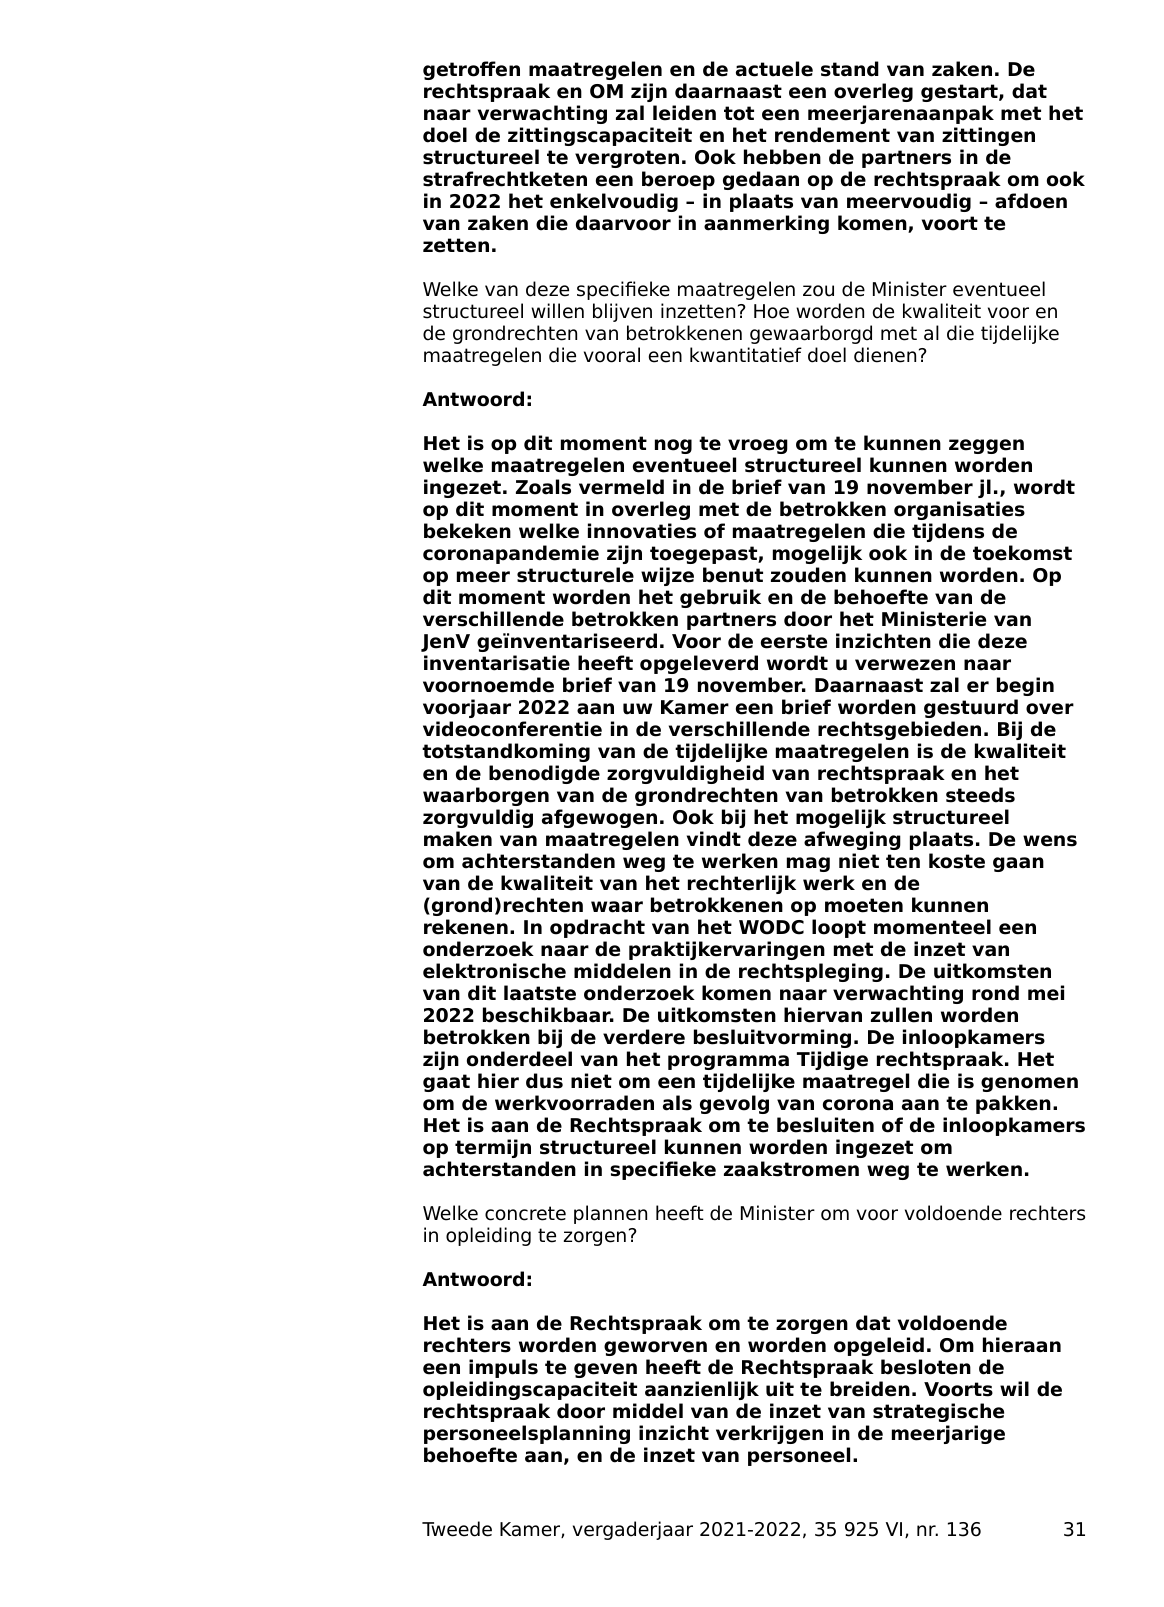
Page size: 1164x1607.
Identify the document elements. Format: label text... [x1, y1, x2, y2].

text Het is aan de Rechtspraak om te zorgen dat voldoende rechters worden geworven en worden opgeleid. Om hieraan een impuls te geven heeft de Rechtspraak besloten de opleidingscapaciteit aanzienlijk uit te breiden. Voorts wil de rechtspraak door middel van de inzet van strategische personeelsplanning inzicht verkrijgen in de meerjarige behoefte aan, en de inzet van personeel. [422, 1313, 1087, 1467]
subtitle Antwoord: [422, 389, 1087, 411]
text Welke concrete plannen heeft de Minister om voor voldoende rechters in opleiding te zorgen? [422, 1203, 1087, 1247]
text Het is op dit moment nog te vroeg om te kunnen zeggen welke maatregelen eventueel structureel kunnen worden ingezet. Zoals vermeld in de brief van 19 november jl., wordt op dit moment in overleg met de betrokken organisaties bekeken welke innovaties of maatregelen die tijdens de coronapandemie zijn toegepast, mogelijk ook in de toekomst op meer structurele wijze benut zouden kunnen worden. Op dit moment worden het gebruik en de behoefte van de verschillende betrokken partners door het Ministerie van JenV geïnventariseerd. Voor de eerste inzichten die deze inventarisatie heeft opgeleverd wordt u verwezen naar voornoemde brief van 19 november. Daarnaast zal er begin voorjaar 2022 aan uw Kamer een brief worden gestuurd over videoconferentie in de verschillende rechtsgebieden. Bij de totstandkoming van de tijdelijke maatregelen is de kwaliteit en de benodigde zorgvuldigheid van rechtspraak en het waarborgen van de grondrechten van betrokken steeds zorgvuldig afgewogen. Ook bij het mogelijk structureel maken van maatregelen vindt deze afweging plaats. De wens om achterstanden weg te werken mag niet ten koste gaan van de kwaliteit van het rechterlijk werk en de (grond)rechten waar betrokkenen op moeten kunnen rekenen. In opdracht van het WODC loopt momenteel een onderzoek naar de praktijkervaringen met de inzet van elektronische middelen in de rechtspleging. De uitkomsten van dit laatste onderzoek komen naar verwachting rond mei 2022 beschikbaar. De uitkomsten hiervan zullen worden betrokken bij de verdere besluitvorming. De inloopkamers zijn onderdeel van het programma Tijdige rechtspraak. Het gaat hier dus niet om een tijdelijke maatregel die is genomen om de werkvoorraden als gevolg van corona aan te pakken. Het is aan de Rechtspraak om te besluiten of de inloopkamers op termijn structureel kunnen worden ingezet om achterstanden in specifieke zaakstromen weg te werken. [422, 433, 1087, 1181]
text getroffen maatregelen en de actuele stand van zaken. De rechtspraak en OM zijn daarnaast een overleg gestart, dat naar verwachting zal leiden tot een meerjarenaanpak met het doel de zittingscapaciteit en het rendement van zittingen structureel te vergroten. Ook hebben de partners in de strafrechtketen een beroep gedaan op de rechtspraak om ook in 2022 het enkelvoudig – in plaats van meervoudig – afdoen van zaken die daarvoor in aanmerking komen, voort te zetten. [422, 59, 1087, 257]
subtitle Antwoord: [422, 1269, 1087, 1291]
text Welke van deze specifieke maatregelen zou de Minister eventueel structureel willen blijven inzetten? Hoe worden de kwaliteit voor en de grondrechten van betrokkenen gewaarborgd met al die tijdelijke maatregelen die vooral een kwantitatief doel dienen? [422, 279, 1087, 367]
